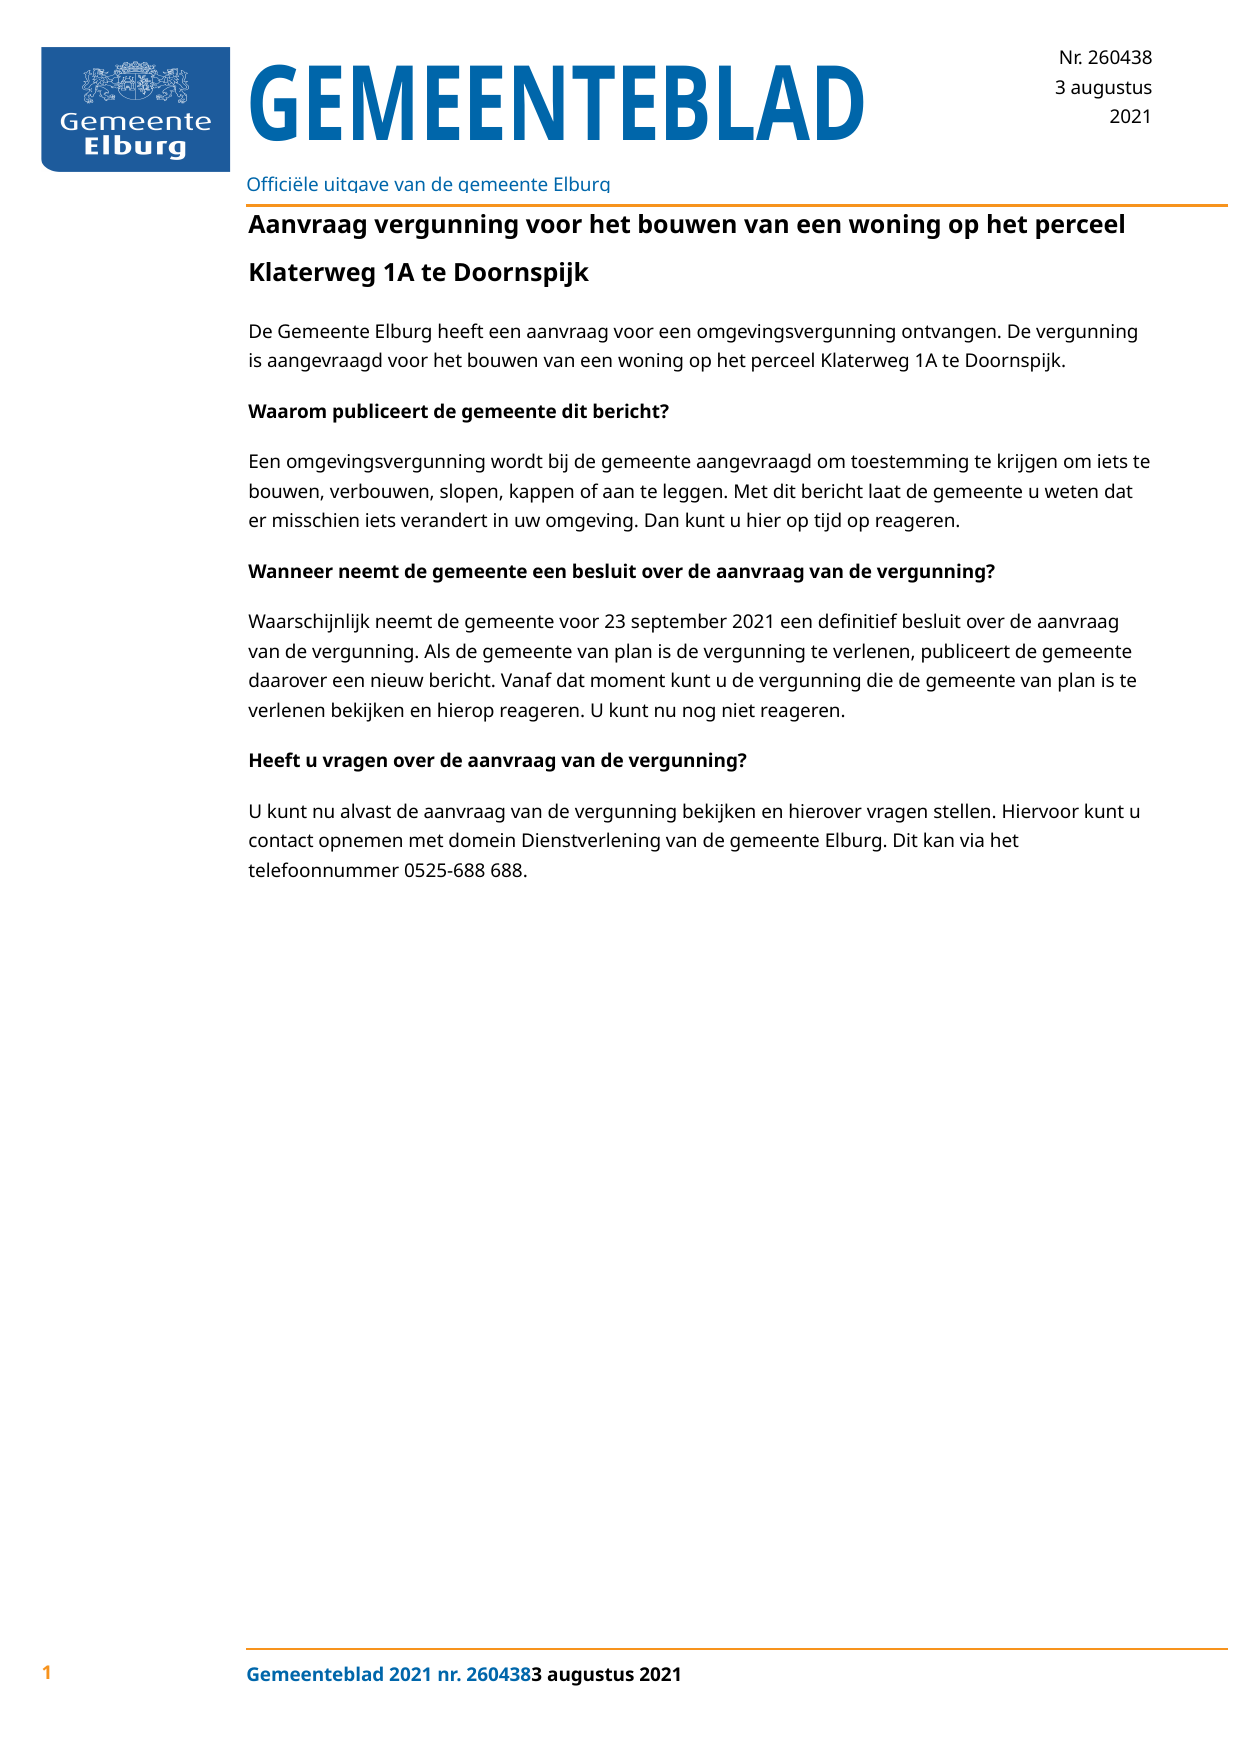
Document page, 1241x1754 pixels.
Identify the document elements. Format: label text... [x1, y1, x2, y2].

text Een omgevingsvergunning wordt bij de gemeente aangevraagd om toestemming te krijgen om iets te bouwen, verbouwen, slopen, kappen of aan te leggen. Met dit bericht laat de gemeente u weten dat er misschien iets verandert in uw omgeving. Dan kunt u hier op tijd op reageren. [248, 448, 1152, 533]
text Aanvraag vergunning voor het bouwen van een woning op het perceel Klaterweg 1A te Doornspijk [248, 207, 1152, 288]
text Wanneer neemt de gemeente een besluit over de aanvraag van de vergunning? [248, 558, 1152, 584]
text De Gemeente Elburg heeft een aanvraag voor een omgevingsvergunning ontvangen. De vergunning is aangevraagd voor het bouwen van een woning op het perceel Klaterweg 1A te Doornspijk. [248, 318, 1152, 373]
text U kunt nu alvast de aanvraag van de vergunning bekijken en hierover vragen stellen. Hiervoor kunt u contact opnemen met domein Dienstverlening van de gemeente Elburg. Dit kan via het telefoonnummer 0525-688 688. [248, 798, 1152, 883]
text Waarschijnlijk neemt de gemeente voor 23 september 2021 een definitief besluit over de aanvraag van de vergunning. Als de gemeente van plan is de vergunning te verlenen, publiceert de gemeente daarover een nieuw bericht. Vanaf dat moment kunt u de vergunning die de gemeente van plan is te verlenen bekijken en hierop reageren. U kunt nu nog niet reageren. [248, 608, 1152, 723]
picture [41, 47, 231, 172]
text Waarom publiceert de gemeente dit bericht? [248, 398, 1152, 424]
text Heeft u vragen over de aanvraag van de vergunning? [248, 747, 1152, 773]
